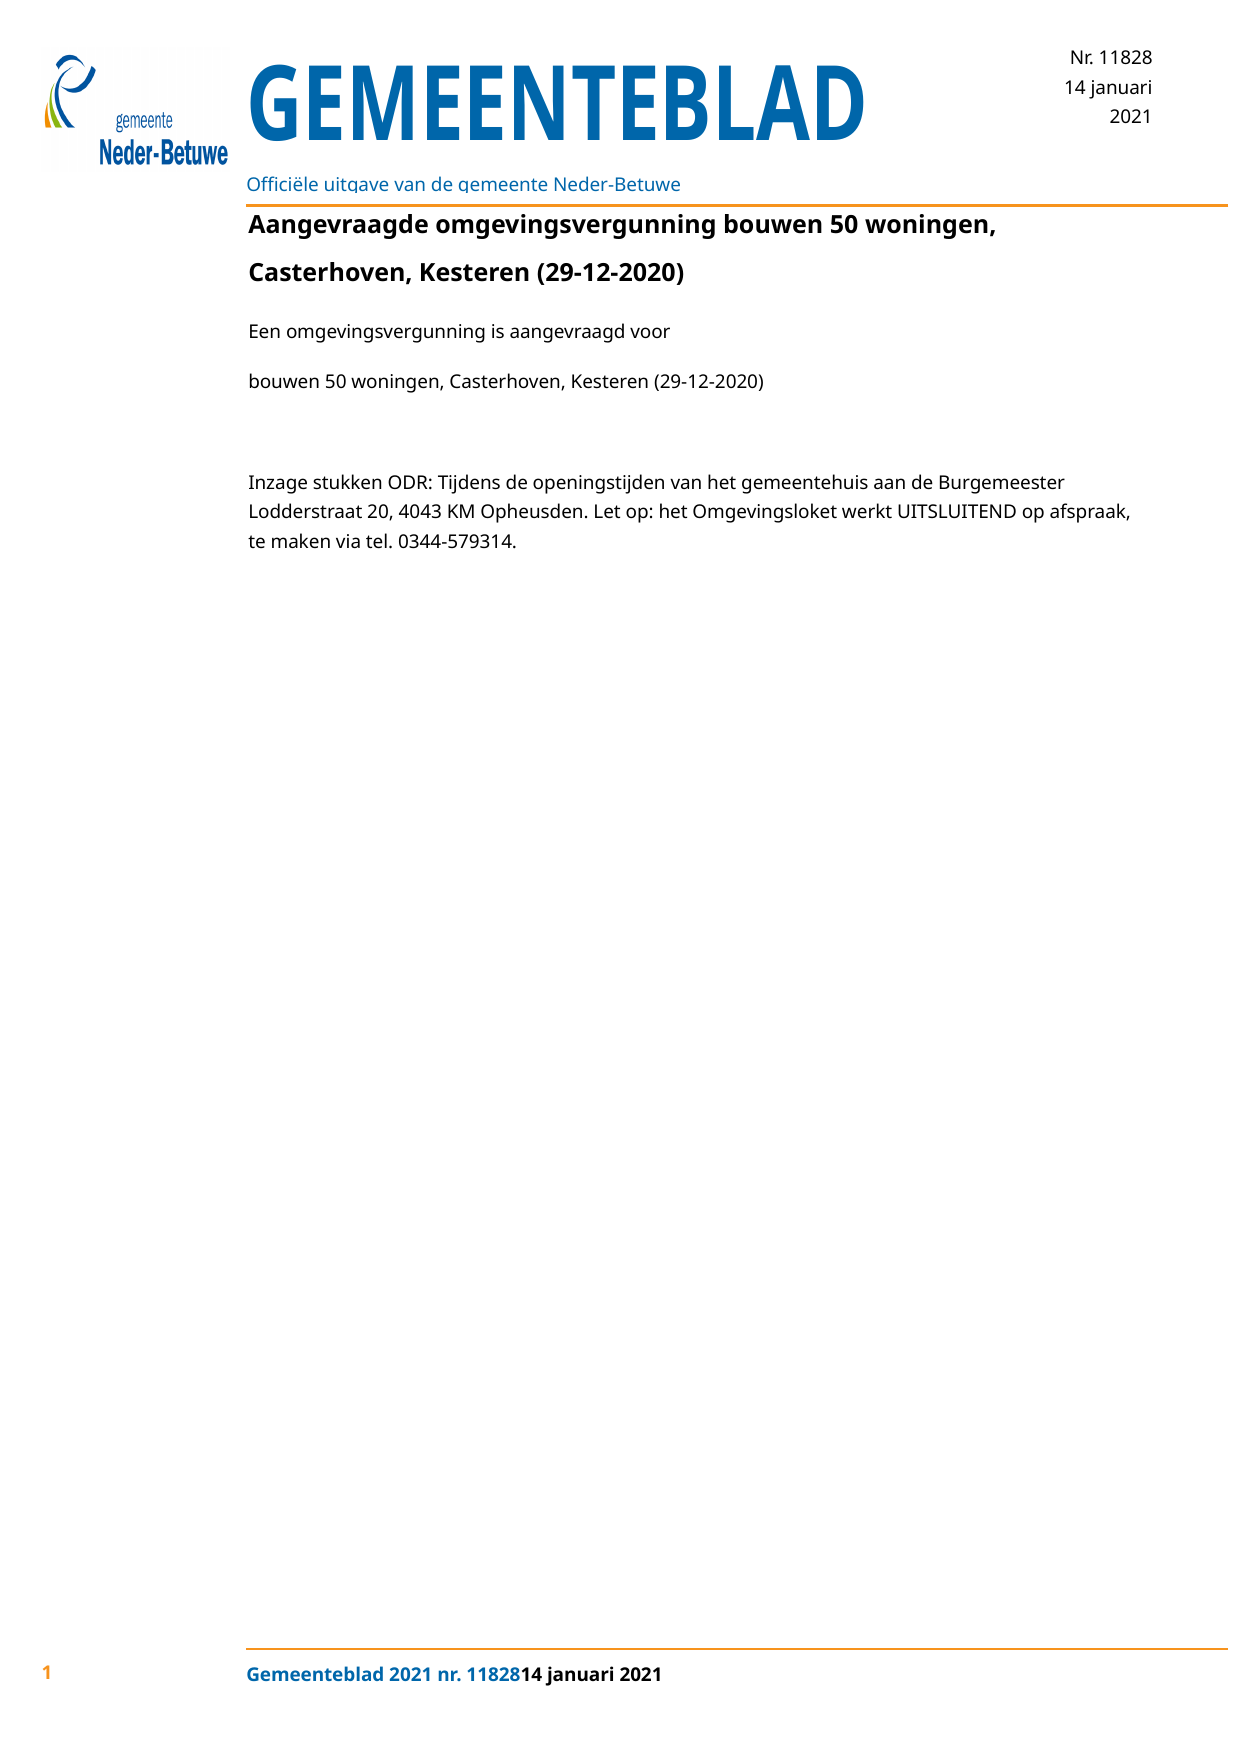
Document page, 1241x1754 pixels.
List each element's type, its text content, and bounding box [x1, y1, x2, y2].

text Een omgevingsvergunning is aangevraagd voor [248, 318, 1152, 344]
text bouwen 50 woningen, Casterhoven, Kesteren (29-12-2020) [248, 368, 1152, 394]
text Aangevraagde omgevingsvergunning bouwen 50 woningen, Casterhoven, Kesteren (29-12-2020) [248, 207, 1152, 288]
picture [41, 47, 231, 172]
text Inzage stukken ODR: Tijdens de openingstijden van het gemeentehuis aan de Burgemeester Lodderstraat 20, 4043 KM Opheusden. Let op: het Omgevingsloket werkt UITSLUITEND op afspraak, te maken via tel. 0344-579314. [248, 469, 1152, 554]
